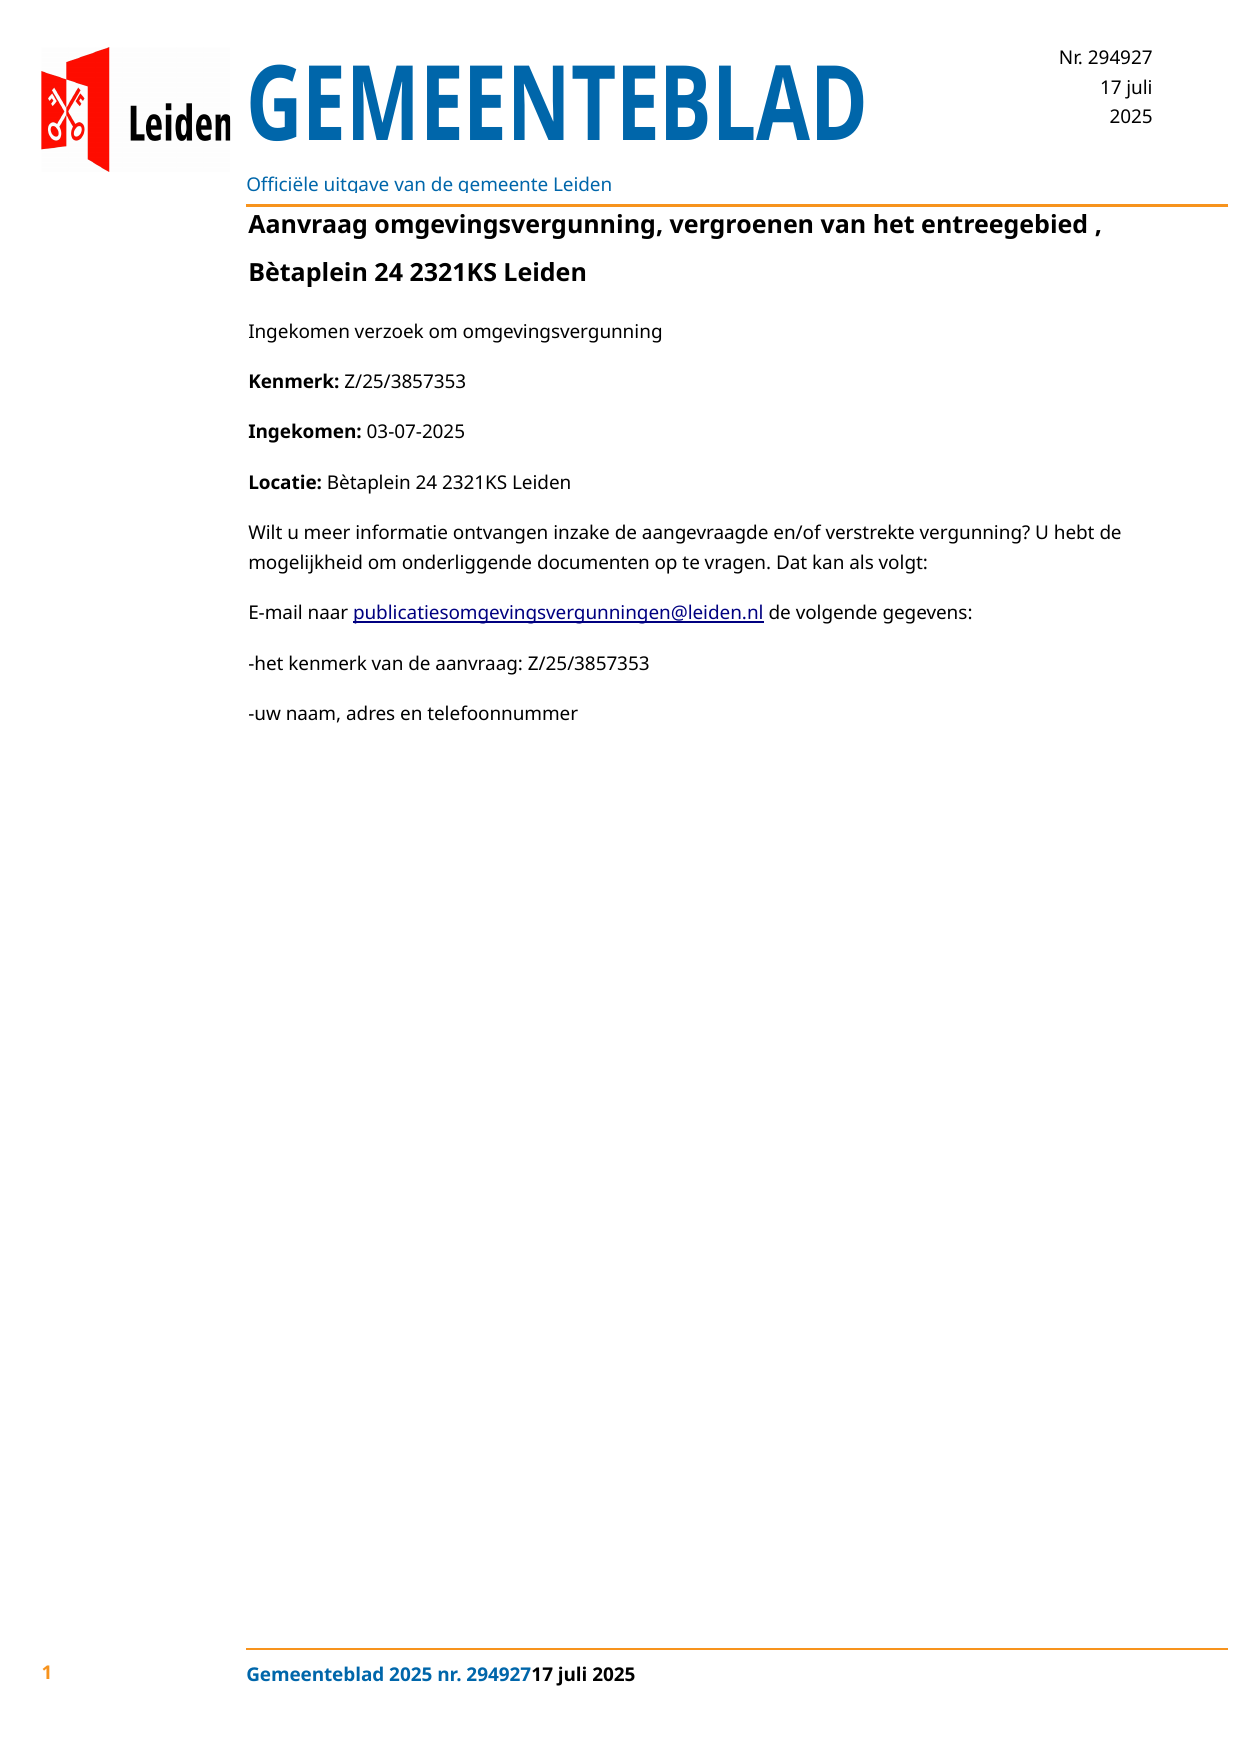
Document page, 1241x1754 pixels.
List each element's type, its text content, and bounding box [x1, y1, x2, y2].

text -uw naam, adres en telefoonnummer [248, 700, 1152, 726]
text E-mail naar publicatiesomgevingsvergunningen@leiden.nl de volgende gegevens: [248, 599, 1152, 625]
text Wilt u meer informatie ontvangen inzake de aangevraagde en/of verstrekte vergunning? U hebt de mogelijkheid om onderliggende documenten op te vragen. Dat kan als volgt: [248, 519, 1152, 575]
text Kenmerk: Z/25/3857353 [248, 368, 1152, 394]
text Ingekomen: 03-07-2025 [248, 419, 1152, 444]
text Ingekomen verzoek om omgevingsvergunning [248, 318, 1152, 344]
text Locatie: Bètaplein 24 2321KS Leiden [248, 469, 1152, 495]
text -het kenmerk van de aanvraag: Z/25/3857353 [248, 650, 1152, 676]
text Aanvraag omgevingsvergunning, vergroenen van het entreegebied , Bètaplein 24 2321KS Leiden [248, 207, 1152, 288]
picture [41, 47, 231, 172]
